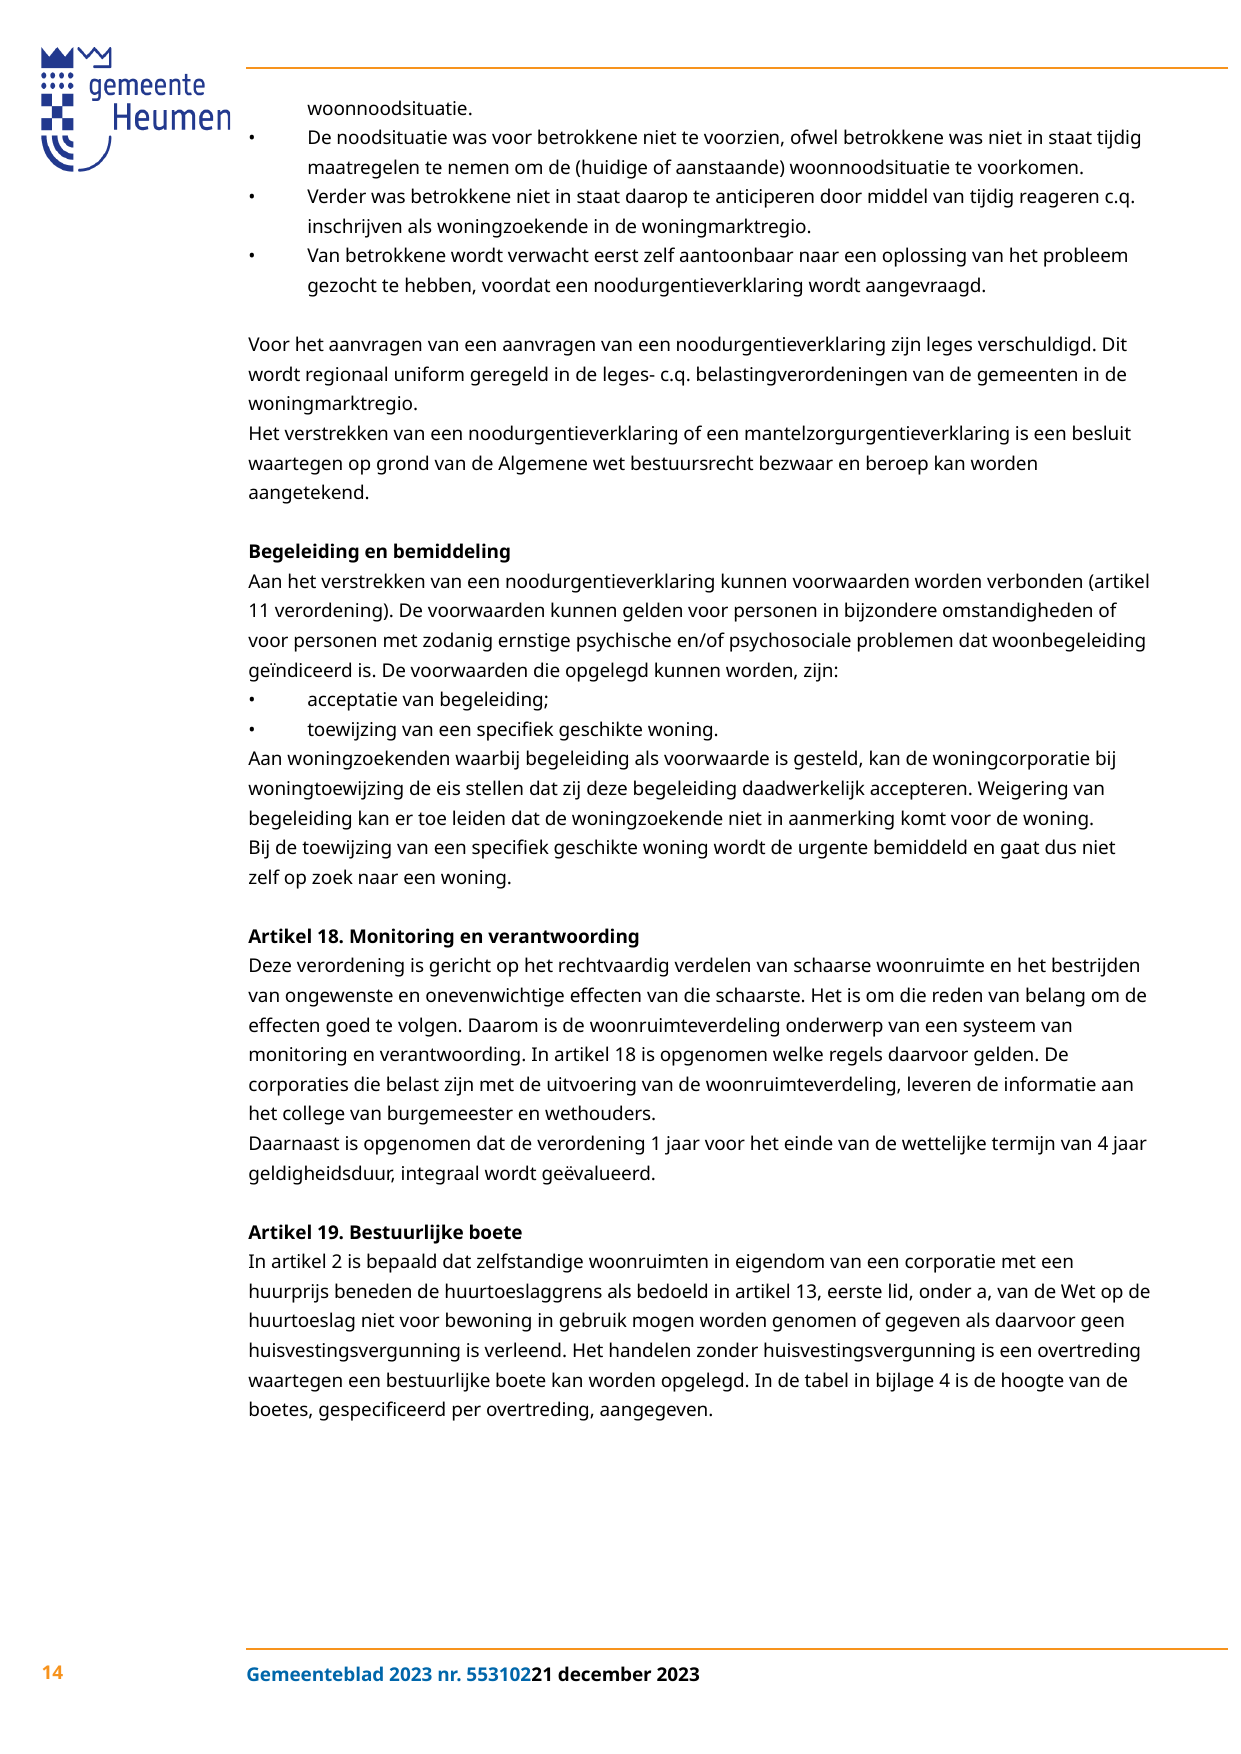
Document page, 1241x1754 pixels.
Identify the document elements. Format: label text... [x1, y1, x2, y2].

text Begeleiding en bemiddeling [248, 538, 1152, 564]
list De noodsituatie was voor betrokkene niet te voorzien, ofwel betrokkene was niet in staat tijdig maatregelen te nemen om de (huidige of aanstaande) woonnoodsituatie te voorkomen. [248, 124, 1152, 180]
text Aan het verstrekken van een noodurgentieverklaring kunnen voorwaarden worden verbonden (artikel 11 verordening). De voorwaarden kunnen gelden voor personen in bijzondere omstandigheden of voor personen met zodanig ernstige psychische en/of psychosociale problemen dat woonbegeleiding geïndiceerd is. De voorwaarden die opgelegd kunnen worden, zijn: [248, 568, 1152, 683]
text Artikel 18. Monitoring en verantwoording [248, 923, 1152, 949]
text Daarnaast is opgenomen dat de verordening 1 jaar voor het einde van de wettelijke termijn van 4 jaar geldigheidsduur, integraal wordt geëvalueerd. [248, 1130, 1152, 1186]
picture [41, 47, 231, 172]
list Van betrokkene wordt verwacht eerst zelf aantoonbaar naar een oplossing van het probleem gezocht te hebben, voordat een noodurgentieverklaring wordt aangevraagd. [248, 243, 1152, 298]
text Het verstrekken van een noodurgentieverklaring of een mantelzorgurgentieverklaring is een besluit waartegen op grond van de Algemene wet bestuursrecht bezwaar en beroep kan worden aangetekend. [248, 420, 1152, 505]
text Bij de toewijzing van een specifiek geschikte woning wordt de urgente bemiddeld en gaat dus niet zelf op zoek naar een woning. [248, 834, 1152, 890]
list woonnoodsituatie. [248, 95, 1152, 121]
text In artikel 2 is bepaald dat zelfstandige woonruimten in eigendom van een corporatie met een huurprijs beneden de huurtoeslaggrens als bedoeld in artikel 13, eerste lid, onder a, van de Wet op de huurtoeslag niet voor bewoning in gebruik mogen worden genomen of gegeven als daarvoor geen huisvestingsvergunning is verleend. Het handelen zonder huisvestingsvergunning is een overtreding waartegen een bestuurlijke boete kan worden opgelegd. In de tabel in bijlage 4 is de hoogte van de boetes, gespecificeerd per overtreding, aangegeven. [248, 1248, 1152, 1422]
text Artikel 19. Bestuurlijke boete [248, 1219, 1152, 1245]
list acceptatie van begeleiding; [248, 686, 1152, 712]
text Voor het aanvragen van een aanvragen van een noodurgentieverklaring zijn leges verschuldigd. Dit wordt regionaal uniform geregeld in de leges- c.q. belastingverordeningen van de gemeenten in de woningmarktregio. [248, 331, 1152, 416]
list Verder was betrokkene niet in staat daarop te anticiperen door middel van tijdig reageren c.q. inschrijven als woningzoekende in de woningmarktregio. [248, 183, 1152, 239]
list toewijzing van een specifiek geschikte woning. [248, 716, 1152, 742]
text Deze verordening is gericht op het rechtvaardig verdelen van schaarse woonruimte en het bestrijden van ongewenste en onevenwichtige effecten van die schaarste. Het is om die reden van belang om de effecten goed te volgen. Daarom is de woonruimteverdeling onderwerp van een systeem van monitoring en verantwoording. In artikel 18 is opgenomen welke regels daarvoor gelden. De corporaties die belast zijn met de uitvoering van de woonruimteverdeling, leveren de informatie aan het college van burgemeester en wethouders. [248, 953, 1152, 1126]
text Aan woningzoekenden waarbij begeleiding als voorwaarde is gesteld, kan de woningcorporatie bij woningtoewijzing de eis stellen dat zij deze begeleiding daadwerkelijk accepteren. Weigering van begeleiding kan er toe leiden dat de woningzoekende niet in aanmerking komt voor de woning. [248, 746, 1152, 831]
